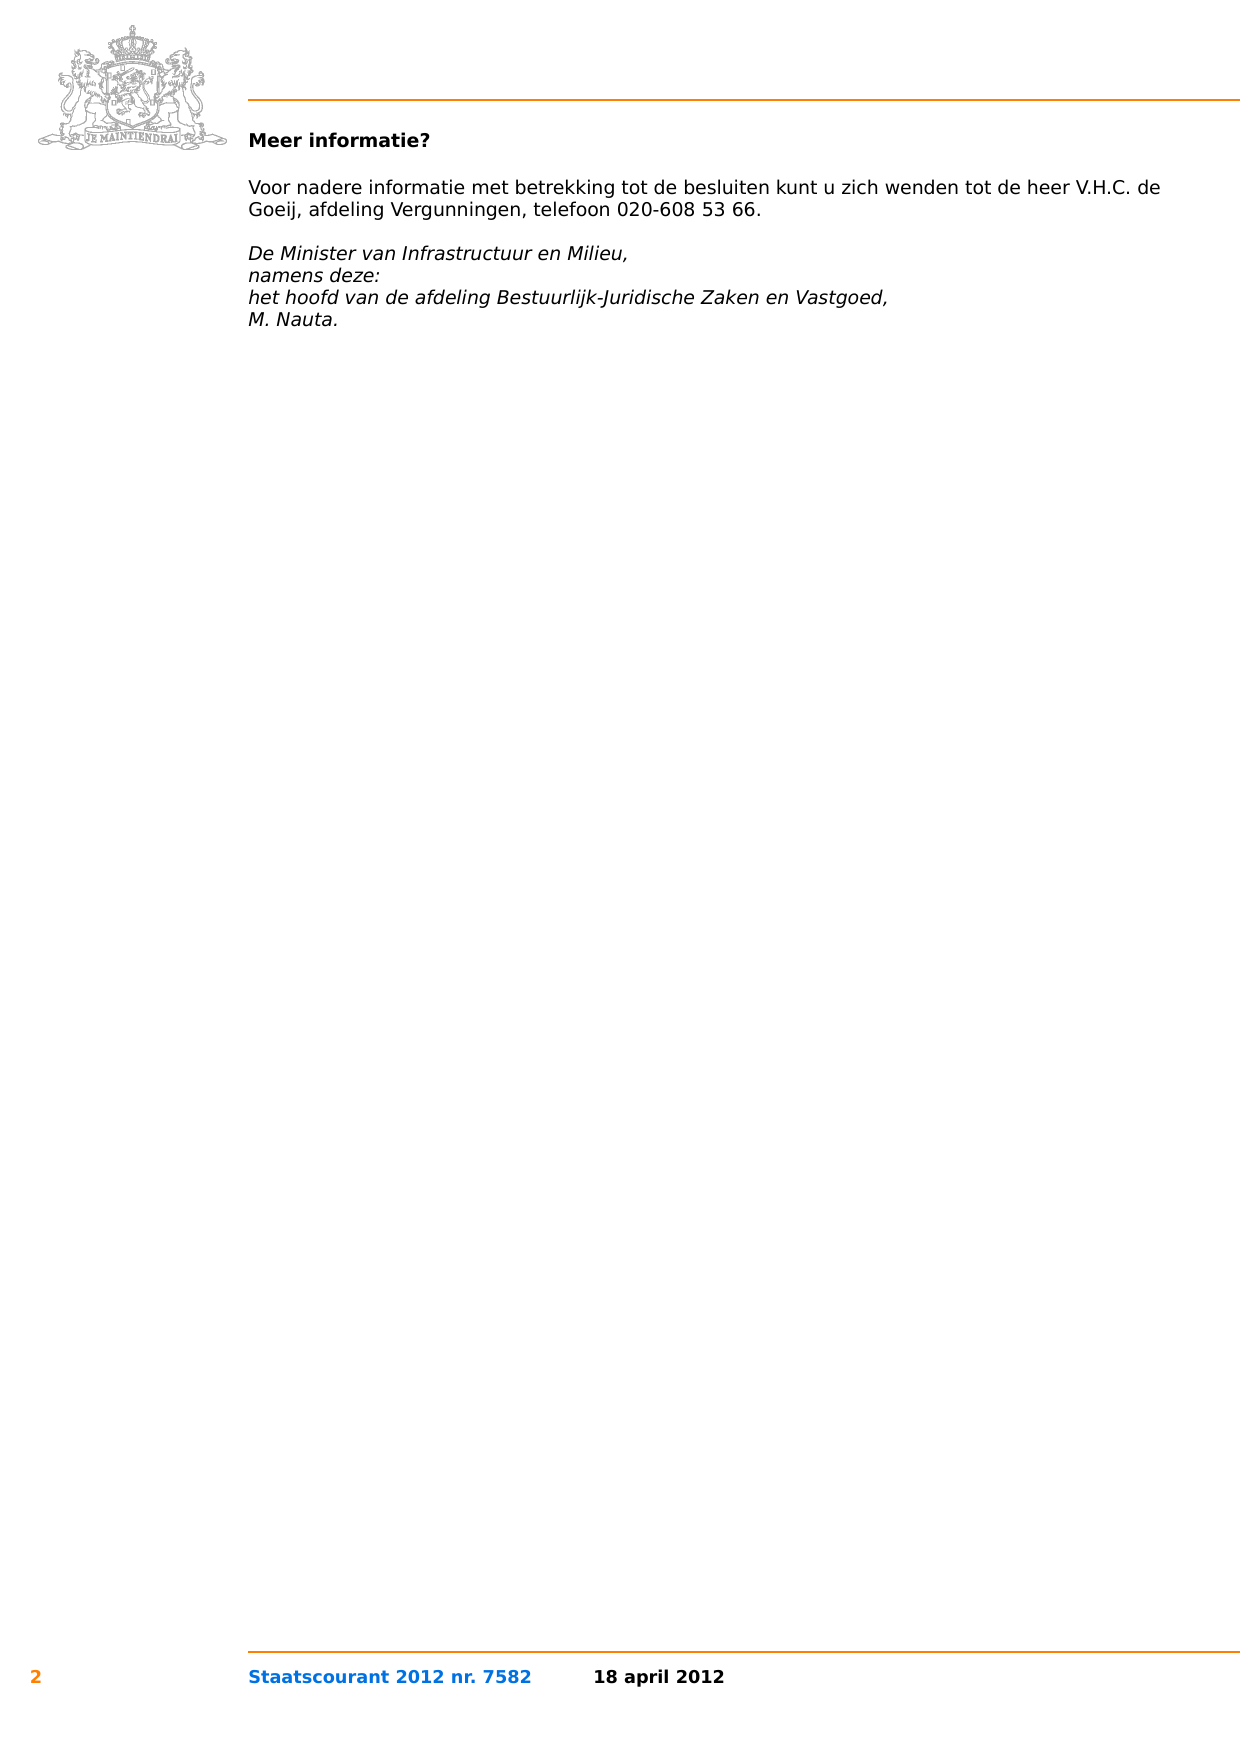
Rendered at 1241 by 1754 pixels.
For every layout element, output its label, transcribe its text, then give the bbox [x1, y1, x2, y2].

subtitle Meer informatie? [248, 130, 1163, 152]
text De Minister van Infrastructuur en Milieu, namens deze: het hoofd van de afdeling Bestuurlijk-Juridische Zaken en Vastgoed, M. Nauta. [248, 243, 1163, 331]
text Voor nadere informatie met betrekking tot de besluiten kunt u zich wenden tot de heer V.H.C. de Goeij, afdeling Vergunningen, telefoon 020-608 53 66. [248, 177, 1163, 221]
picture [38, 25, 227, 150]
